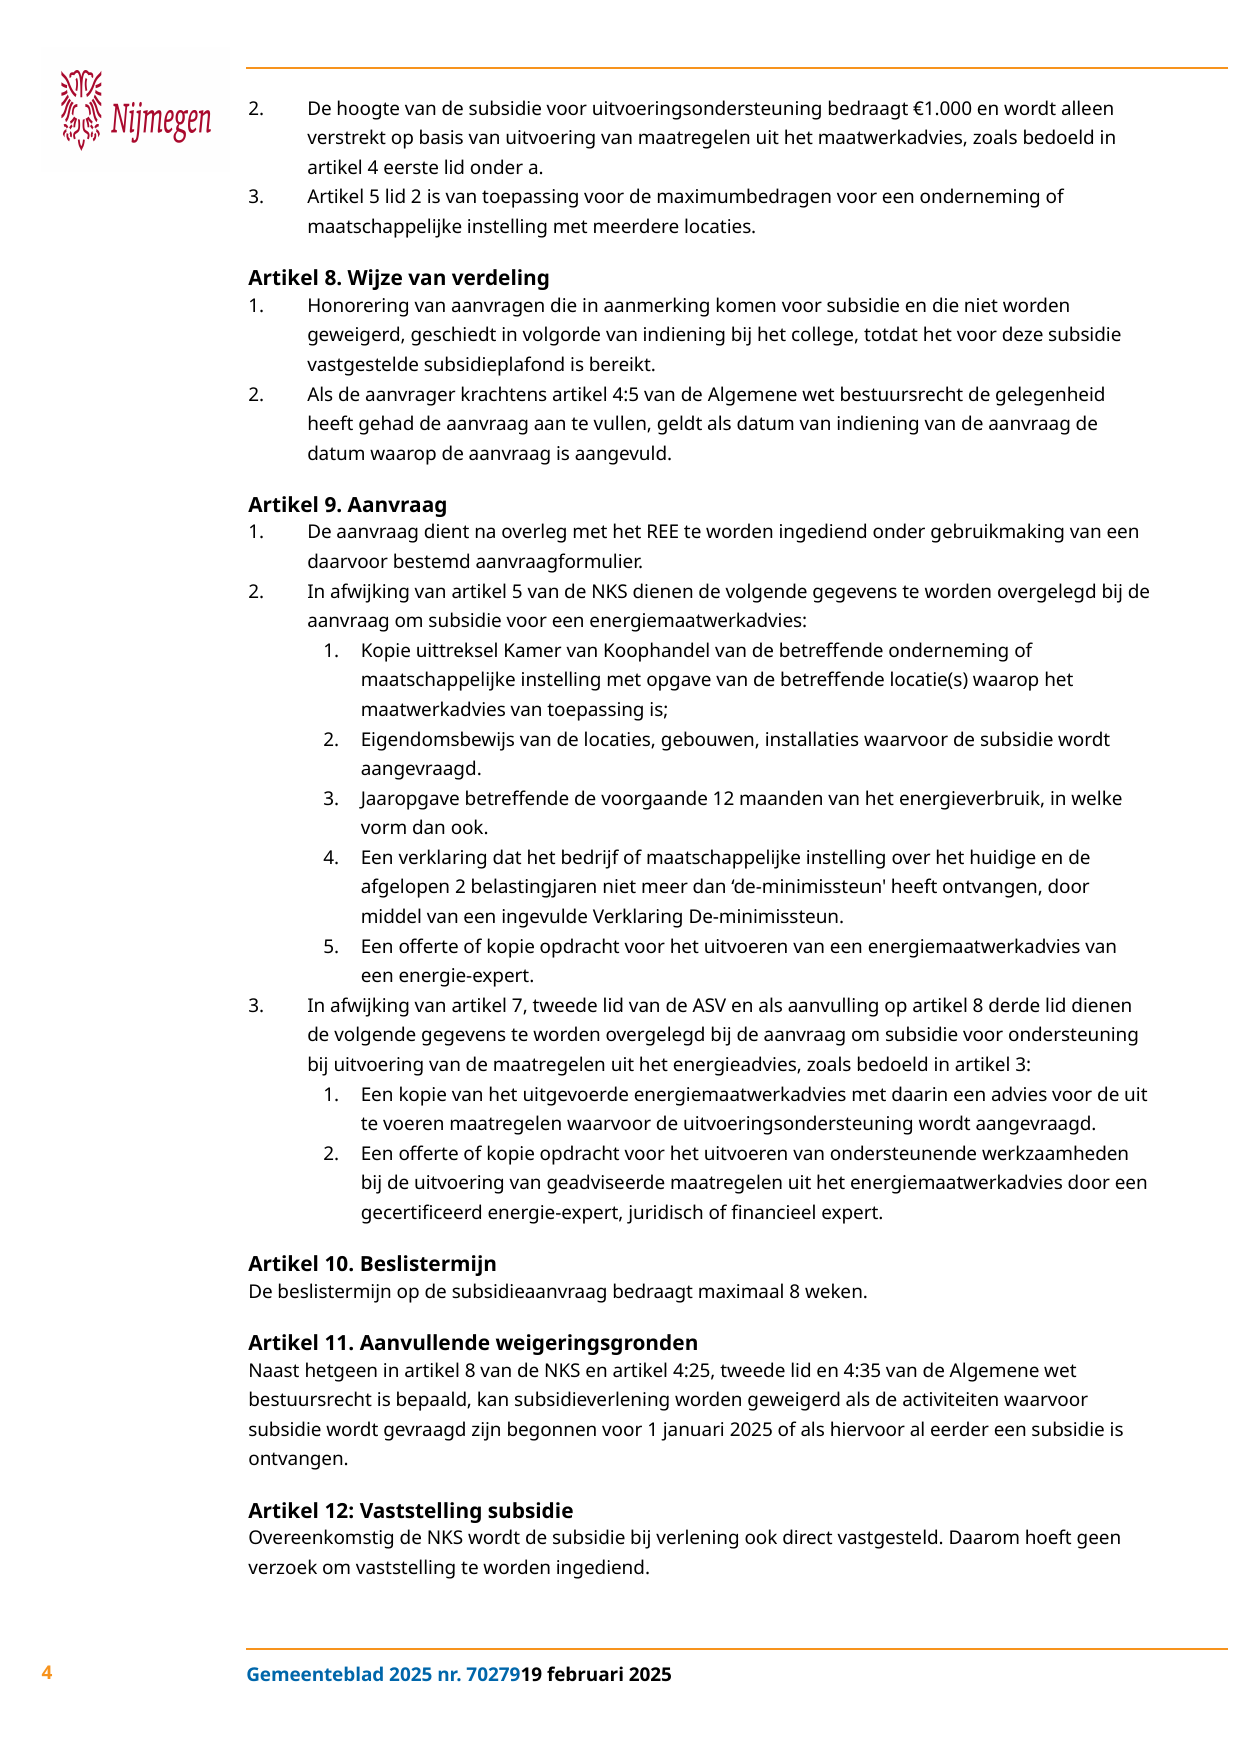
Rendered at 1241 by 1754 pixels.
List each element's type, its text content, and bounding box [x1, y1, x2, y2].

list Artikel 5 lid 2 is van toepassing voor de maximumbedragen voor een onderneming of maatschappelijke instelling met meerdere locaties. [248, 183, 1152, 239]
text Naast hetgeen in artikel 8 van de NKS en artikel 4:25, tweede lid en 4:35 van de Algemene wet bestuursrecht is bepaald, kan subsidieverlening worden geweigerd als de activiteiten waarvoor subsidie wordt gevraagd zijn begonnen voor 1 januari 2025 of als hiervoor al eerder een subsidie is ontvangen. [248, 1357, 1152, 1471]
list In afwijking van artikel 5 van de NKS dienen de volgende gegevens te worden overgelegd bij de aanvraag om subsidie voor een energiemaatwerkadvies: [248, 578, 1152, 633]
list Een offerte of kopie opdracht voor het uitvoeren van een energiemaatwerkadvies van een energie-expert. [323, 933, 1152, 988]
list Honorering van aanvragen die in aanmerking komen voor subsidie en die niet worden geweigerd, geschiedt in volgorde van indiening bij het college, totdat het voor deze subsidie vastgestelde subsidieplafond is bereikt. [248, 292, 1152, 377]
text Artikel 10. Beslistermijn [248, 1249, 1152, 1278]
list Jaaropgave betreffende de voorgaande 12 maanden van het energieverbruik, in welke vorm dan ook. [323, 785, 1152, 840]
text Artikel 8. Wijze van verdeling [248, 263, 1152, 292]
list Eigendomsbewijs van de locaties, gebouwen, installaties waarvoor de subsidie wordt aangevraagd. [323, 726, 1152, 781]
text Overeenkomstig de NKS wordt de subsidie bij verlening ook direct vastgesteld. Daarom hoeft geen verzoek om vaststelling te worden ingediend. [248, 1524, 1152, 1580]
picture [41, 47, 231, 172]
list Kopie uittreksel Kamer van Koophandel van de betreffende onderneming of maatschappelijke instelling met opgave van de betreffende locatie(s) waarop het maatwerkadvies van toepassing is; [323, 637, 1152, 722]
text Artikel 9. Aanvraag [248, 490, 1152, 519]
text De beslistermijn op de subsidieaanvraag bedraagt maximaal 8 weken. [248, 1278, 1152, 1304]
list Als de aanvrager krachtens artikel 4:5 van de Algemene wet bestuursrecht de gelegenheid heeft gehad de aanvraag aan te vullen, geldt als datum van indiening van de aanvraag de datum waarop de aanvraag is aangevuld. [248, 381, 1152, 466]
list Een offerte of kopie opdracht voor het uitvoeren van ondersteunende werkzaamheden bij de uitvoering van geadviseerde maatregelen uit het energiemaatwerkadvies door een gecertificeerd energie-expert, juridisch of financieel expert. [323, 1140, 1152, 1225]
list In afwijking van artikel 7, tweede lid van de ASV en als aanvulling op artikel 8 derde lid dienen de volgende gegevens te worden overgelegd bij de aanvraag om subsidie voor ondersteuning bij uitvoering van de maatregelen uit het energieadvies, zoals bedoeld in artikel 3: [248, 992, 1152, 1077]
list De hoogte van de subsidie voor uitvoeringsondersteuning bedraagt €1.000 en wordt alleen verstrekt op basis van uitvoering van maatregelen uit het maatwerkadvies, zoals bedoeld in artikel 4 eerste lid onder a. [248, 95, 1152, 180]
list Een kopie van het uitgevoerde energiemaatwerkadvies met daarin een advies voor de uit te voeren maatregelen waarvoor de uitvoeringsondersteuning wordt aangevraagd. [323, 1081, 1152, 1136]
list Een verklaring dat het bedrijf of maatschappelijke instelling over het huidige en de afgelopen 2 belastingjaren niet meer dan ‘de-minimissteun' heeft ontvangen, door middel van een ingevulde Verklaring De-minimissteun. [323, 844, 1152, 929]
list De aanvraag dient na overleg met het REE te worden ingediend onder gebruikmaking van een daarvoor bestemd aanvraagformulier. [248, 519, 1152, 574]
text Artikel 12: Vaststelling subsidie [248, 1496, 1152, 1524]
text Artikel 11. Aanvullende weigeringsgronden [248, 1328, 1152, 1357]
